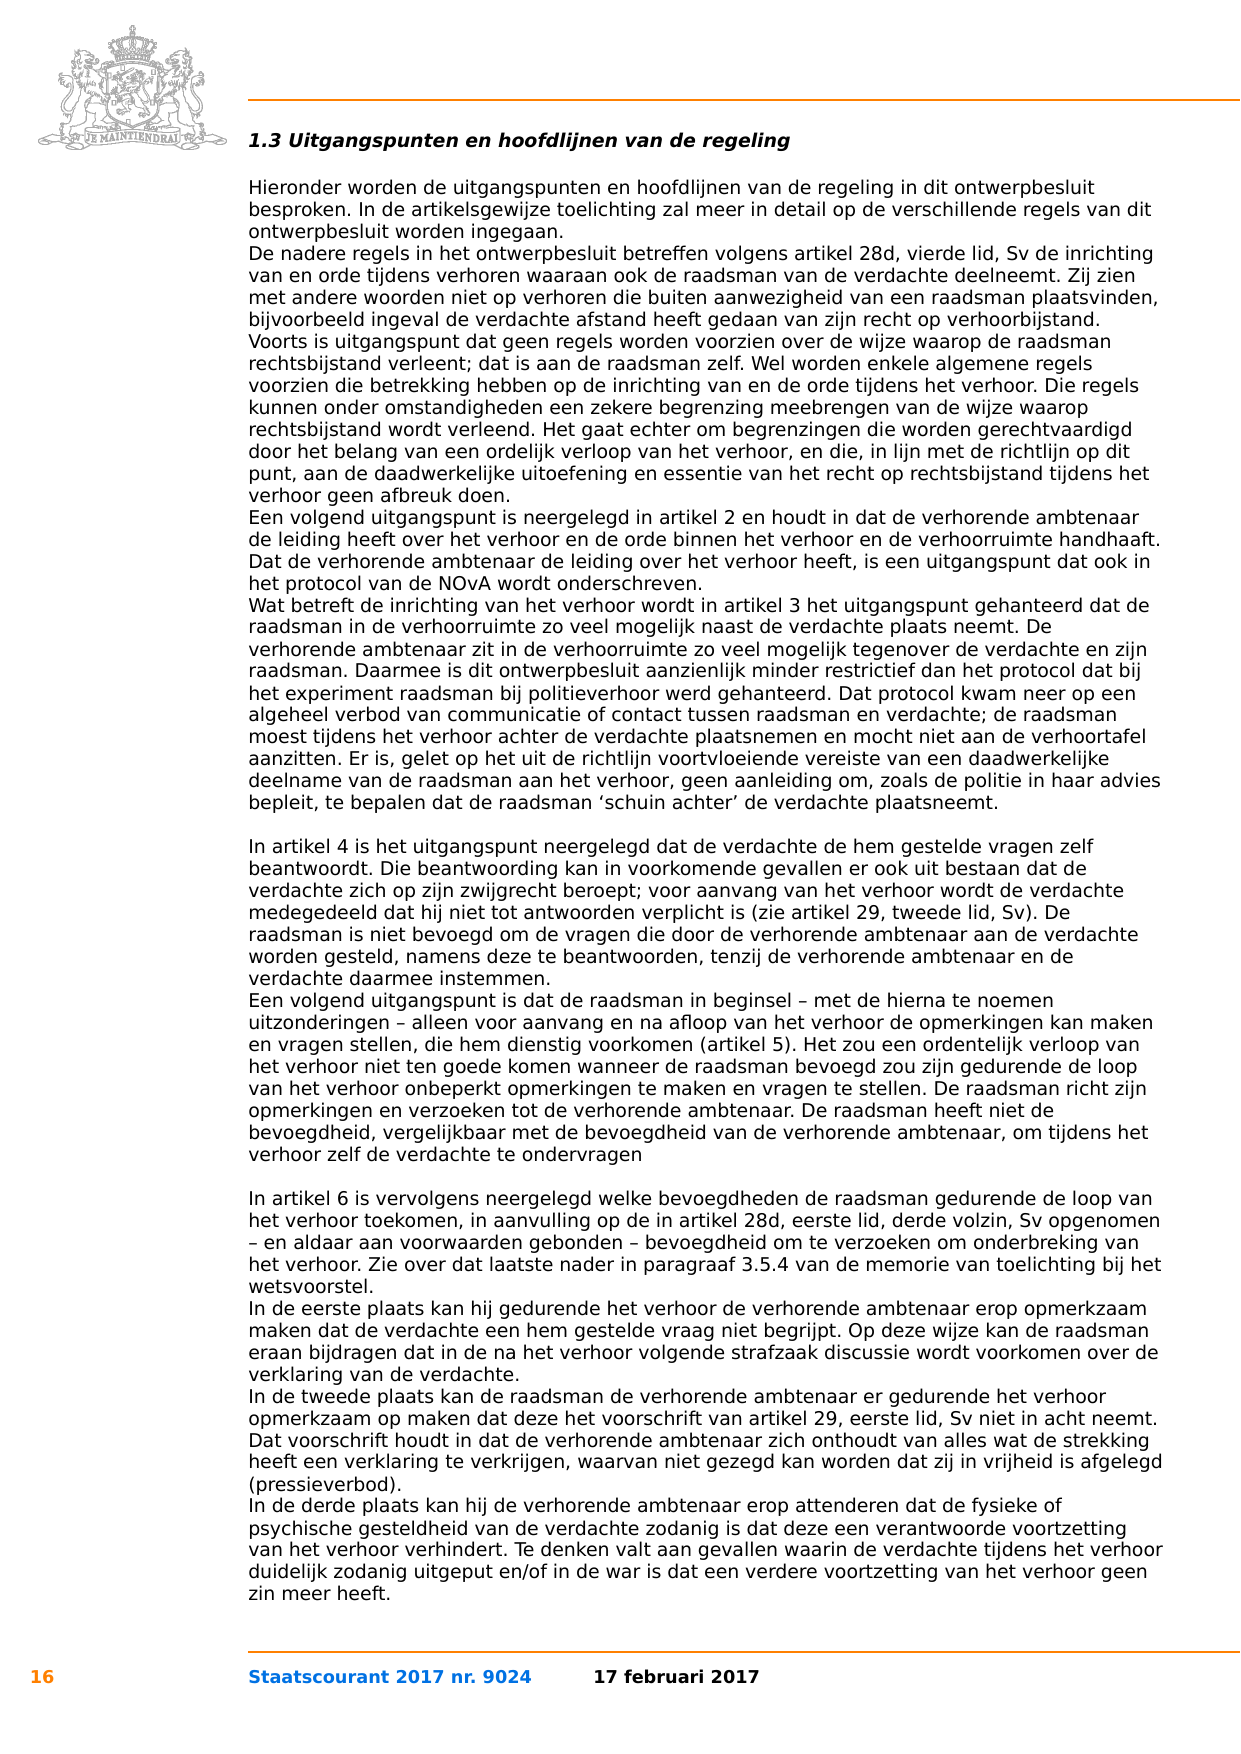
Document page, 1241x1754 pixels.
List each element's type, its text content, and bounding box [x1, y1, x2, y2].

text In de tweede plaats kan de raadsman de verhorende ambtenaar er gedurende het verhoor opmerkzaam op maken dat deze het voorschrift van artikel 29, eerste lid, Sv niet in acht neemt. Dat voorschrift houdt in dat de verhorende ambtenaar zich onthoudt van alles wat de strekking heeft een verklaring te verkrijgen, waarvan niet gezegd kan worden dat zij in vrijheid is afgelegd (pressieverbod). [248, 1386, 1163, 1495]
text Hieronder worden de uitgangspunten en hoofdlijnen van de regeling in dit ontwerpbesluit besproken. In de artikelsgewijze toelichting zal meer in detail op de verschillende regels van dit ontwerpbesluit worden ingegaan. [248, 177, 1163, 243]
text In artikel 4 is het uitgangspunt neergelegd dat de verdachte de hem gestelde vragen zelf beantwoordt. Die beantwoording kan in voorkomende gevallen er ook uit bestaan dat de verdachte zich op zijn zwijgrecht beroept; voor aanvang van het verhoor wordt de verdachte medegedeeld dat hij niet tot antwoorden verplicht is (zie artikel 29, tweede lid, Sv). De raadsman is niet bevoegd om de vragen die door de verhorende ambtenaar aan de verdachte worden gesteld, namens deze te beantwoorden, tenzij de verhorende ambtenaar en de verdachte daarmee instemmen. [248, 836, 1163, 990]
subtitle 1.3 Uitgangspunten en hoofdlijnen van de regeling [248, 130, 1163, 152]
text Een volgend uitgangspunt is dat de raadsman in beginsel – met de hierna te noemen uitzonderingen – alleen voor aanvang en na afloop van het verhoor de opmerkingen kan maken en vragen stellen, die hem dienstig voorkomen (artikel 5). Het zou een ordentelijk verloop van het verhoor niet ten goede komen wanneer de raadsman bevoegd zou zijn gedurende de loop van het verhoor onbeperkt opmerkingen te maken en vragen te stellen. De raadsman richt zijn opmerkingen en verzoeken tot de verhorende ambtenaar. De raadsman heeft niet de bevoegdheid, vergelijkbaar met de bevoegdheid van de verhorende ambtenaar, om tijdens het verhoor zelf de verdachte te ondervragen [248, 990, 1163, 1166]
text Een volgend uitgangspunt is neergelegd in artikel 2 en houdt in dat de verhorende ambtenaar de leiding heeft over het verhoor en de orde binnen het verhoor en de verhoorruimte handhaaft. Dat de verhorende ambtenaar de leiding over het verhoor heeft, is een uitgangspunt dat ook in het protocol van de NOvA wordt onderschreven. [248, 507, 1163, 594]
text Wat betreft de inrichting van het verhoor wordt in artikel 3 het uitgangspunt gehanteerd dat de raadsman in de verhoorruimte zo veel mogelijk naast de verdachte plaats neemt. De verhorende ambtenaar zit in de verhoorruimte zo veel mogelijk tegenover de verdachte en zijn raadsman. Daarmee is dit ontwerpbesluit aanzienlijk minder restrictief dan het protocol dat bij het experiment raadsman bij politieverhoor werd gehanteerd. Dat protocol kwam neer op een algeheel verbod van communicatie of contact tussen raadsman en verdachte; de raadsman moest tijdens het verhoor achter de verdachte plaatsnemen en mocht niet aan de verhoortafel aanzitten. Er is, gelet op het uit de richtlijn voortvloeiende vereiste van een daadwerkelijke deelname van de raadsman aan het verhoor, geen aanleiding om, zoals de politie in haar advies bepleit, te bepalen dat de raadsman ‘schuin achter’ de verdachte plaatsneemt. [248, 594, 1163, 814]
text Voorts is uitgangspunt dat geen regels worden voorzien over de wijze waarop de raadsman rechtsbijstand verleent; dat is aan de raadsman zelf. Wel worden enkele algemene regels voorzien die betrekking hebben op de inrichting van en de orde tijdens het verhoor. Die regels kunnen onder omstandigheden een zekere begrenzing meebrengen van de wijze waarop rechtsbijstand wordt verleend. Het gaat echter om begrenzingen die worden gerechtvaardigd door het belang van een ordelijk verloop van het verhoor, en die, in lijn met de richtlijn op dit punt, aan de daadwerkelijke uitoefening en essentie van het recht op rechtsbijstand tijdens het verhoor geen afbreuk doen. [248, 331, 1163, 507]
picture [38, 25, 227, 150]
text In de eerste plaats kan hij gedurende het verhoor de verhorende ambtenaar erop opmerkzaam maken dat de verdachte een hem gestelde vraag niet begrijpt. Op deze wijze kan de raadsman eraan bijdragen dat in de na het verhoor volgende strafzaak discussie wordt voorkomen over de verklaring van de verdachte. [248, 1298, 1163, 1386]
text De nadere regels in het ontwerpbesluit betreffen volgens artikel 28d, vierde lid, Sv de inrichting van en orde tijdens verhoren waaraan ook de raadsman van de verdachte deelneemt. Zij zien met andere woorden niet op verhoren die buiten aanwezigheid van een raadsman plaatsvinden, bijvoorbeeld ingeval de verdachte afstand heeft gedaan van zijn recht op verhoorbijstand. [248, 243, 1163, 331]
text In de derde plaats kan hij de verhorende ambtenaar erop attenderen dat de fysieke of psychische gesteldheid van de verdachte zodanig is dat deze een verantwoorde voortzetting van het verhoor verhindert. Te denken valt aan gevallen waarin de verdachte tijdens het verhoor duidelijk zodanig uitgeput en/of in de war is dat een verdere voortzetting van het verhoor geen zin meer heeft. [248, 1495, 1163, 1605]
text In artikel 6 is vervolgens neergelegd welke bevoegdheden de raadsman gedurende de loop van het verhoor toekomen, in aanvulling op de in artikel 28d, eerste lid, derde volzin, Sv opgenomen – en aldaar aan voorwaarden gebonden – bevoegdheid om te verzoeken om onderbreking van het verhoor. Zie over dat laatste nader in paragraaf 3.5.4 van de memorie van toelichting bij het wetsvoorstel. [248, 1188, 1163, 1298]
